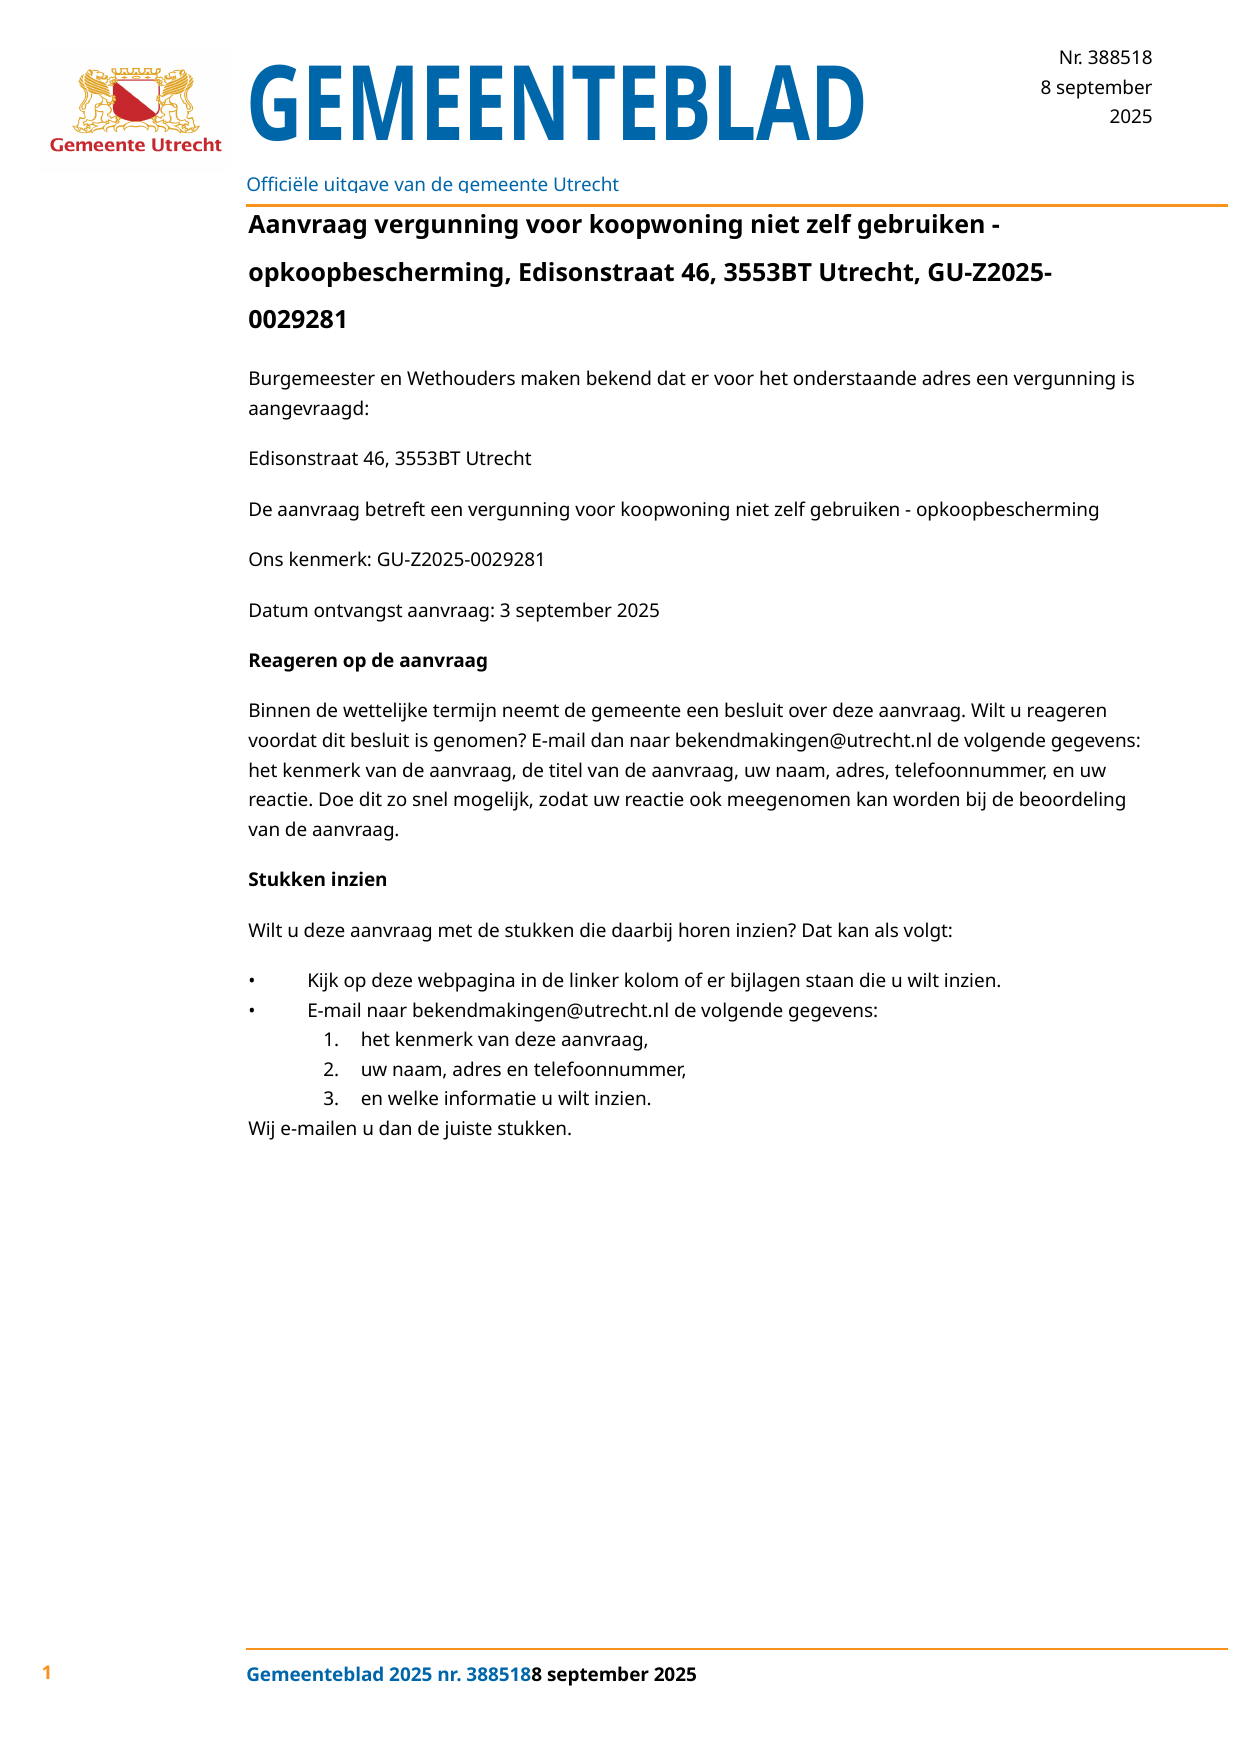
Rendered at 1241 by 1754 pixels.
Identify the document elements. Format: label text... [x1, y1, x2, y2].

text Wij e-mailen u dan de juiste stukken. [248, 1115, 1152, 1141]
text Datum ontvangst aanvraag: 3 september 2025 [248, 597, 1152, 622]
list het kenmerk van deze aanvraag, [323, 1026, 1152, 1052]
text Binnen de wettelijke termijn neemt de gemeente een besluit over deze aanvraag. Wilt u reageren voordat dit besluit is genomen? E-mail dan naar bekendmakingen@utrecht.nl de volgende gegevens: het kenmerk van de aanvraag, de titel van de aanvraag, uw naam, adres, telefoonnummer, en uw reactie. Doe dit zo snel mogelijk, zodat uw reactie ook meegenomen kan worden bij de beoordeling van de aanvraag. [248, 698, 1152, 842]
text Edisonstraat 46, 3553BT Utrecht [248, 446, 1152, 471]
text Stukken inzien [248, 866, 1152, 892]
picture [41, 47, 231, 172]
list E-mail naar bekendmakingen@utrecht.nl de volgende gegevens: [248, 997, 1152, 1022]
text Burgemeester en Wethouders maken bekend dat er voor het onderstaande adres een vergunning is aangevraagd: [248, 366, 1152, 421]
text Aanvraag vergunning voor koopwoning niet zelf gebruiken - opkoopbescherming, Edisonstraat 46, 3553BT Utrecht, GU-Z2025-0029281 [248, 207, 1152, 336]
text De aanvraag betreft een vergunning voor koopwoning niet zelf gebruiken - opkoopbescherming [248, 496, 1152, 522]
list uw naam, adres en telefoonnummer, [323, 1056, 1152, 1082]
list en welke informatie u wilt inzien. [323, 1086, 1152, 1111]
text Wilt u deze aanvraag met de stukken die daarbij horen inzien? Dat kan als volgt: [248, 917, 1152, 942]
text Reageren op de aanvraag [248, 647, 1152, 673]
list Kijk op deze webpagina in de linker kolom of er bijlagen staan die u wilt inzien. [248, 967, 1152, 993]
text Ons kenmerk: GU-Z2025-0029281 [248, 546, 1152, 572]
